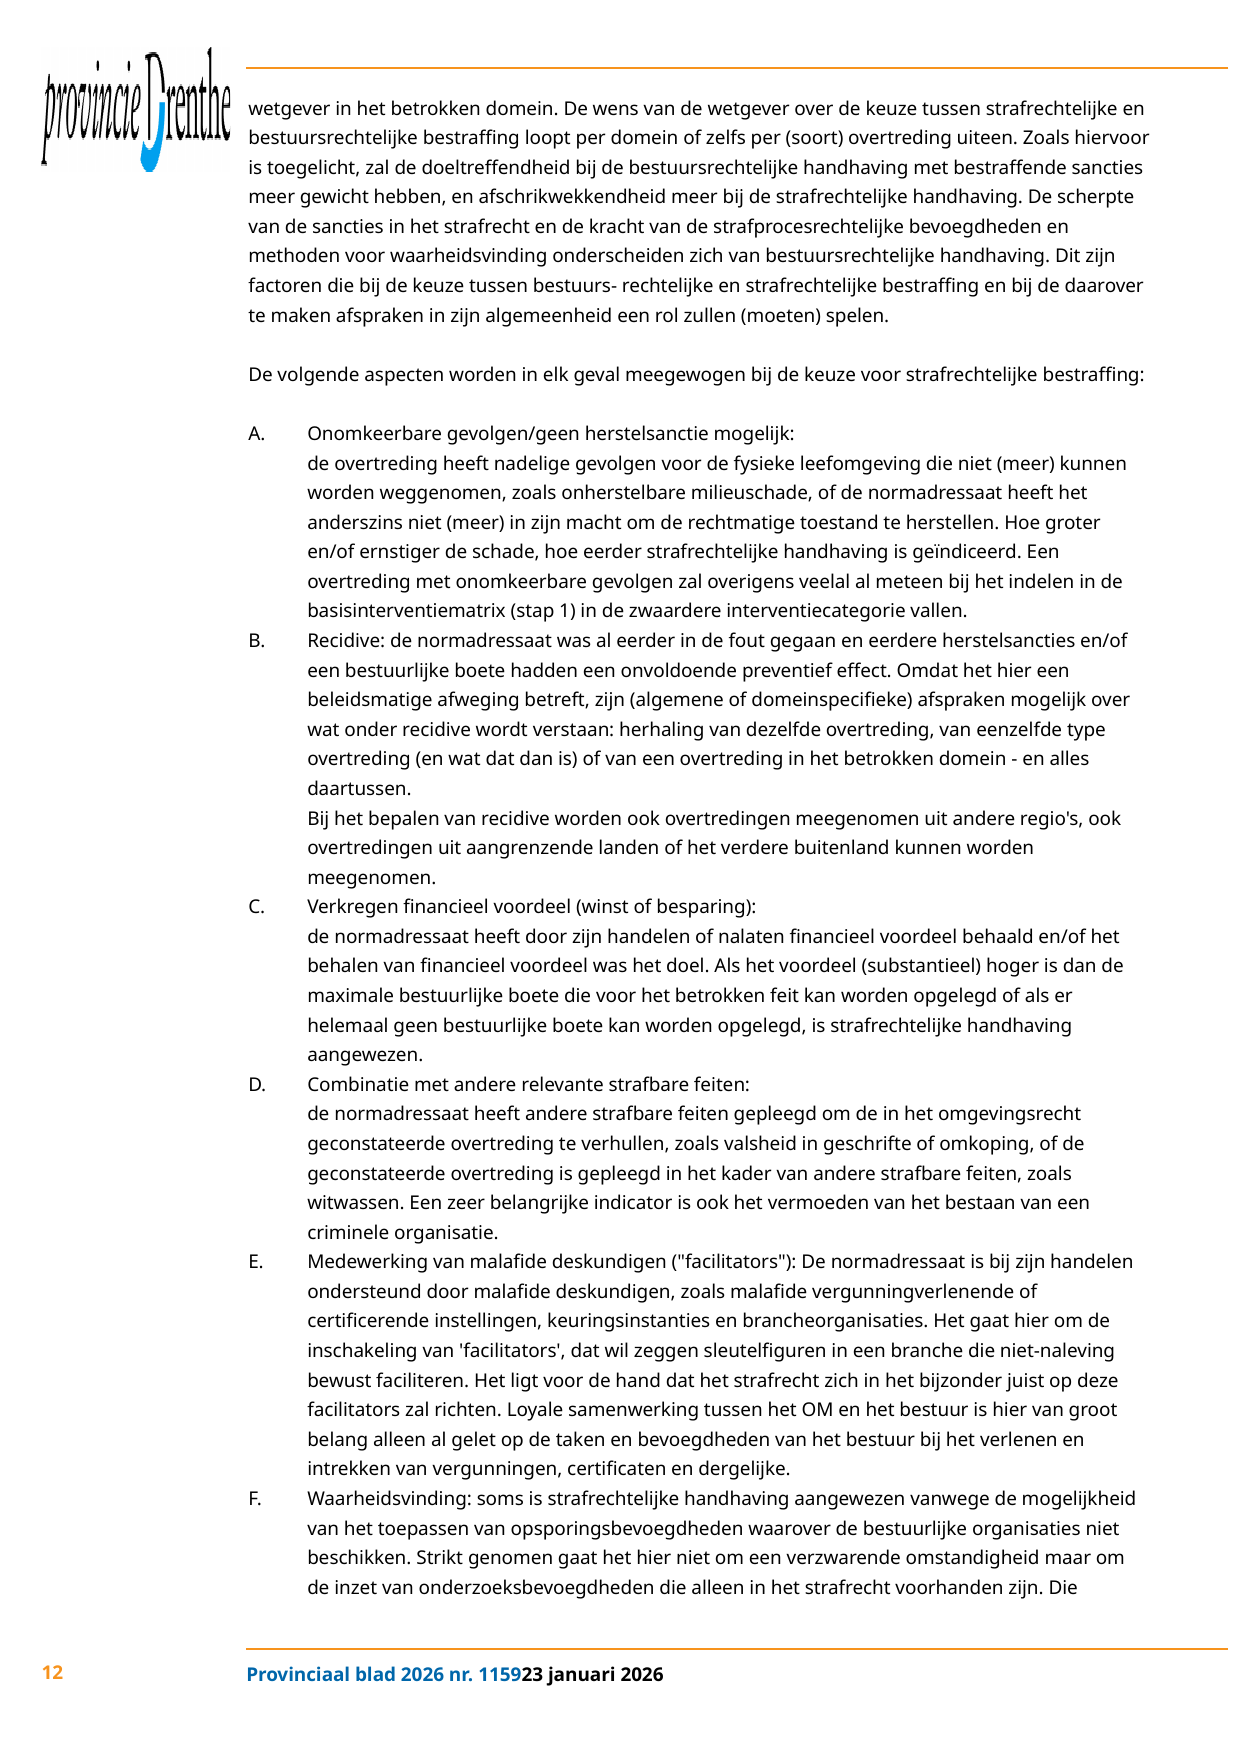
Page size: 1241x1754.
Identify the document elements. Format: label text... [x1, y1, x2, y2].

picture [41, 47, 231, 172]
list Bij het bepalen van recidive worden ook overtredingen meegenomen uit andere regio's, ook overtredingen uit aangrenzende landen of het verdere buitenland kunnen worden meegenomen. [248, 805, 1152, 890]
list Waarheidsvinding: soms is strafrechtelijke handhaving aangewezen vanwege de mogelijkheid van het toepassen van opsporingsbevoegdheden waarover de bestuurlijke organisaties niet beschikken. Strikt genomen gaat het hier niet om een verzwarende omstandigheid maar om de inzet van onderzoeksbevoegdheden die alleen in het strafrecht voorhanden zijn. Die [248, 1485, 1152, 1600]
list Recidive: de normadressaat was al eerder in de fout gegaan en eerdere herstelsancties en/of een bestuurlijke boete hadden een onvoldoende preventief effect. Omdat het hier een beleidsmatige afweging betreft, zijn (algemene of domeinspecifieke) afspraken mogelijk over wat onder recidive wordt verstaan: herhaling van dezelfde overtreding, van eenzelfde type overtreding (en wat dat dan is) of van een overtreding in het betrokken domein - en alles daartussen. [248, 627, 1152, 801]
text De volgende aspecten worden in elk geval meegewogen bij de keuze voor strafrechtelijke bestraffing: [248, 361, 1152, 387]
list de normadressaat heeft door zijn handelen of nalaten financieel voordeel behaald en/of het behalen van financieel voordeel was het doel. Als het voordeel (substantieel) hoger is dan de maximale bestuurlijke boete die voor het betrokken feit kan worden opgelegd of als er helemaal geen bestuurlijke boete kan worden opgelegd, is strafrechtelijke handhaving aangewezen. [248, 923, 1152, 1067]
list Medewerking van malafide deskundigen ("facilitators"): De normadressaat is bij zijn handelen ondersteund door malafide deskundigen, zoals malafide vergunningverlenende of certificerende instellingen, keuringsinstanties en brancheorganisaties. Het gaat hier om de inschakeling van 'facilitators', dat wil zeggen sleutelfiguren in een branche die niet-naleving bewust faciliteren. Het ligt voor de hand dat het strafrecht zich in het bijzonder juist op deze facilitators zal richten. Loyale samenwerking tussen het OM en het bestuur is hier van groot belang alleen al gelet op de taken en bevoegdheden van het bestuur bij het verlenen en intrekken van vergunningen, certificaten en dergelijke. [248, 1248, 1152, 1481]
list de normadressaat heeft andere strafbare feiten gepleegd om de in het omgevingsrecht geconstateerde overtreding te verhullen, zoals valsheid in geschrifte of omkoping, of de geconstateerde overtreding is gepleegd in het kader van andere strafbare feiten, zoals witwassen. Een zeer belangrijke indicator is ook het vermoeden van het bestaan van een criminele organisatie. [248, 1101, 1152, 1245]
list de overtreding heeft nadelige gevolgen voor de fysieke leefomgeving die niet (meer) kunnen worden weggenomen, zoals onherstelbare milieuschade, of de normadressaat heeft het anderszins niet (meer) in zijn macht om de rechtmatige toestand te herstellen. Hoe groter en/of ernstiger de schade, hoe eerder strafrechtelijke handhaving is geïndiceerd. Een overtreding met onomkeerbare gevolgen zal overigens veelal al meteen bij het indelen in de basisinterventiematrix (stap 1) in de zwaardere interventiecategorie vallen. [248, 450, 1152, 623]
text wetgever in het betrokken domein. De wens van de wetgever over de keuze tussen strafrechtelijke en bestuursrechtelijke bestraffing loopt per domein of zelfs per (soort) overtreding uiteen. Zoals hiervoor is toegelicht, zal de doeltreffendheid bij de bestuursrechtelijke handhaving met bestraffende sancties meer gewicht hebben, en afschrikwekkendheid meer bij de strafrechtelijke handhaving. De scherpte van de sancties in het strafrecht en de kracht van de strafprocesrechtelijke bevoegdheden en methoden voor waarheidsvinding onderscheiden zich van bestuursrechtelijke handhaving. Dit zijn factoren die bij de keuze tussen bestuurs- rechtelijke en strafrechtelijke bestraffing en bij de daarover te maken afspraken in zijn algemeenheid een rol zullen (moeten) spelen. [248, 95, 1152, 328]
list Onomkeerbare gevolgen/geen herstelsanctie mogelijk: [248, 420, 1152, 446]
list Verkregen financieel voordeel (winst of besparing): [248, 893, 1152, 919]
list Combinatie met andere relevante strafbare feiten: [248, 1071, 1152, 1097]
